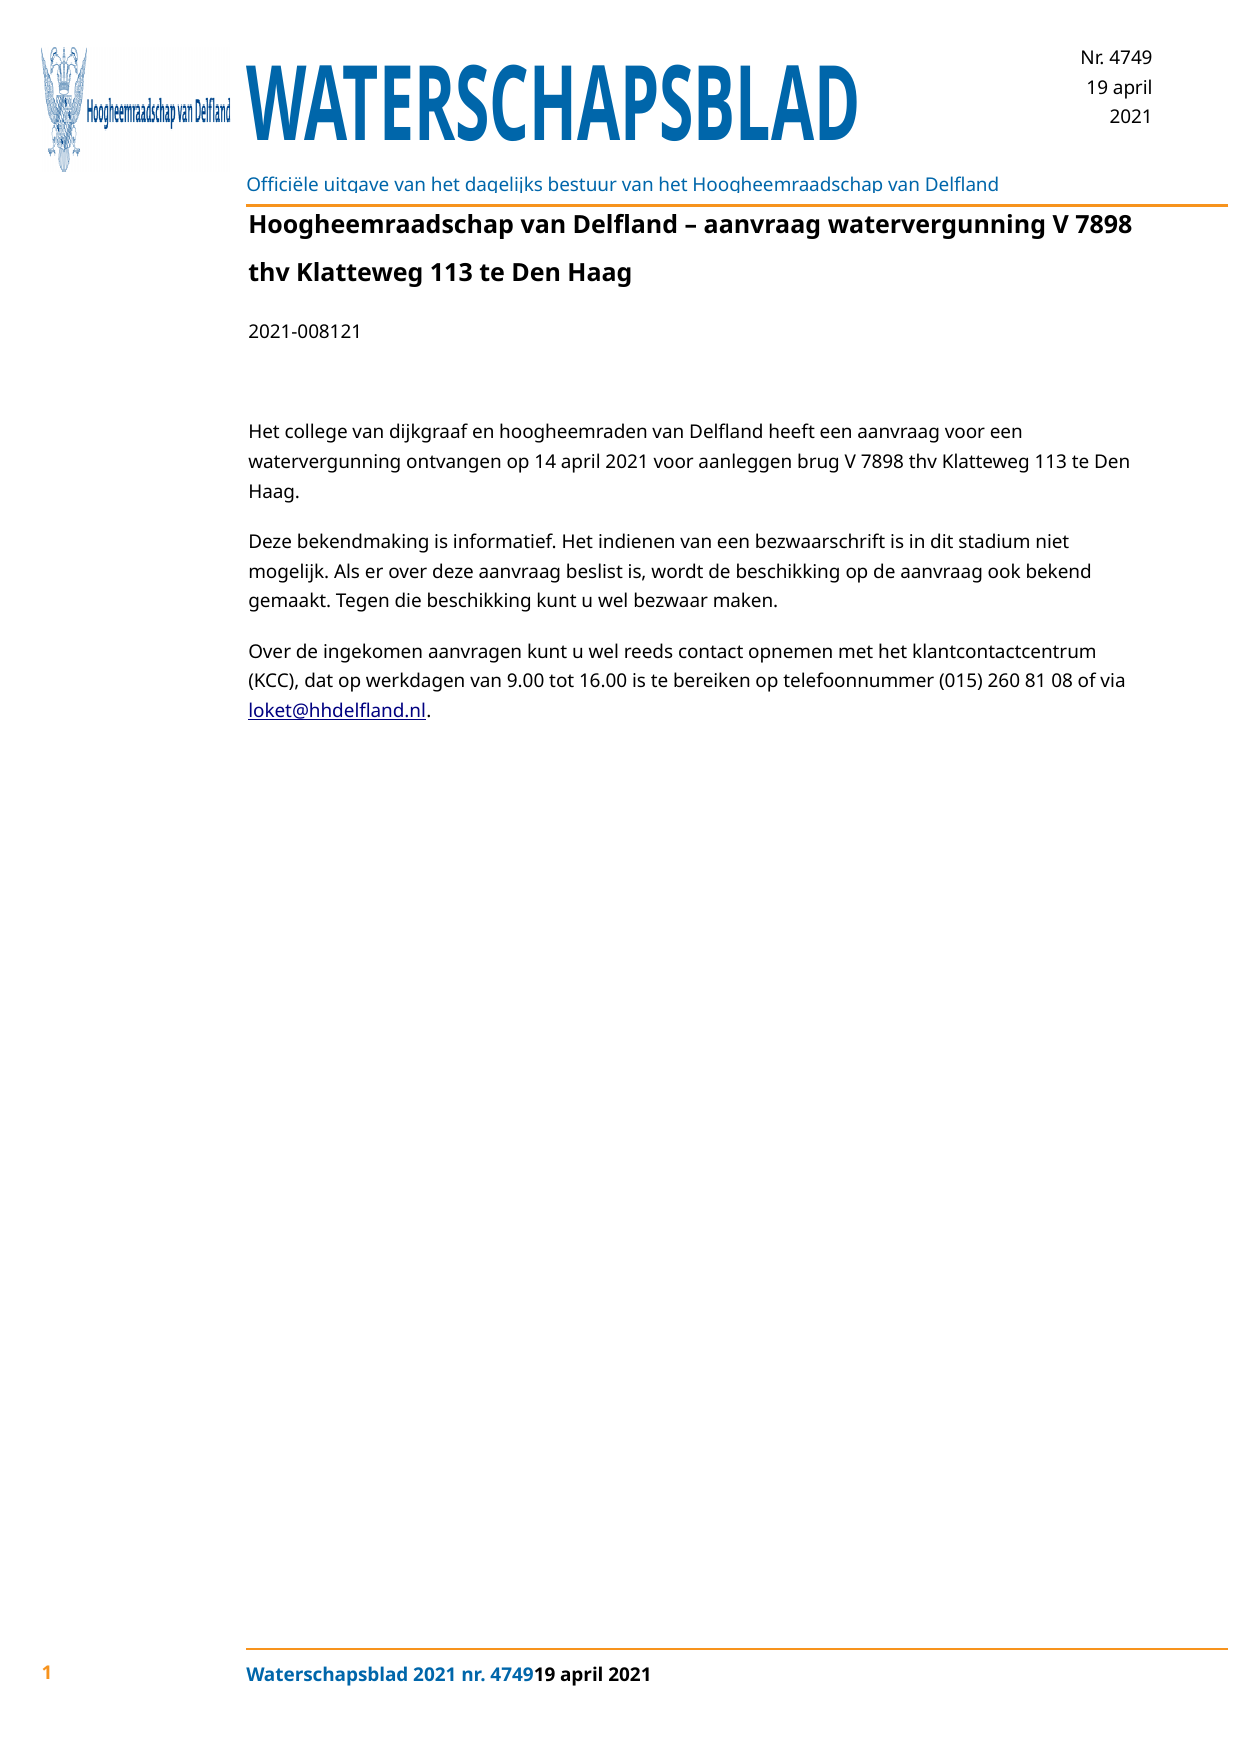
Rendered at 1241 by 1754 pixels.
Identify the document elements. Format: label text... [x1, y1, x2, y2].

text Over de ingekomen aanvragen kunt u wel reeds contact opnemen met het klantcontactcentrum (KCC), dat op werkdagen van 9.00 tot 16.00 is te bereiken op telefoonnummer (015) 260 81 08 of via loket@hhdelfland.nl. [248, 638, 1152, 723]
text Deze bekendmaking is informatief. Het indienen van een bezwaarschrift is in dit stadium niet mogelijk. Als er over deze aanvraag beslist is, wordt de beschikking op de aanvraag ook bekend gemaakt. Tegen die beschikking kunt u wel bezwaar maken. [248, 528, 1152, 613]
text Het college van dijkgraaf en hoogheemraden van Delfland heeft een aanvraag voor een watervergunning ontvangen op 14 april 2021 voor aanleggen brug V 7898 thv Klatteweg 113 te Den Haag. [248, 419, 1152, 504]
text Hoogheemraadschap van Delfland – aanvraag watervergunning V 7898 thv Klatteweg 113 te Den Haag [248, 207, 1152, 288]
picture [41, 47, 231, 172]
text 2021-008121 [248, 318, 1152, 344]
